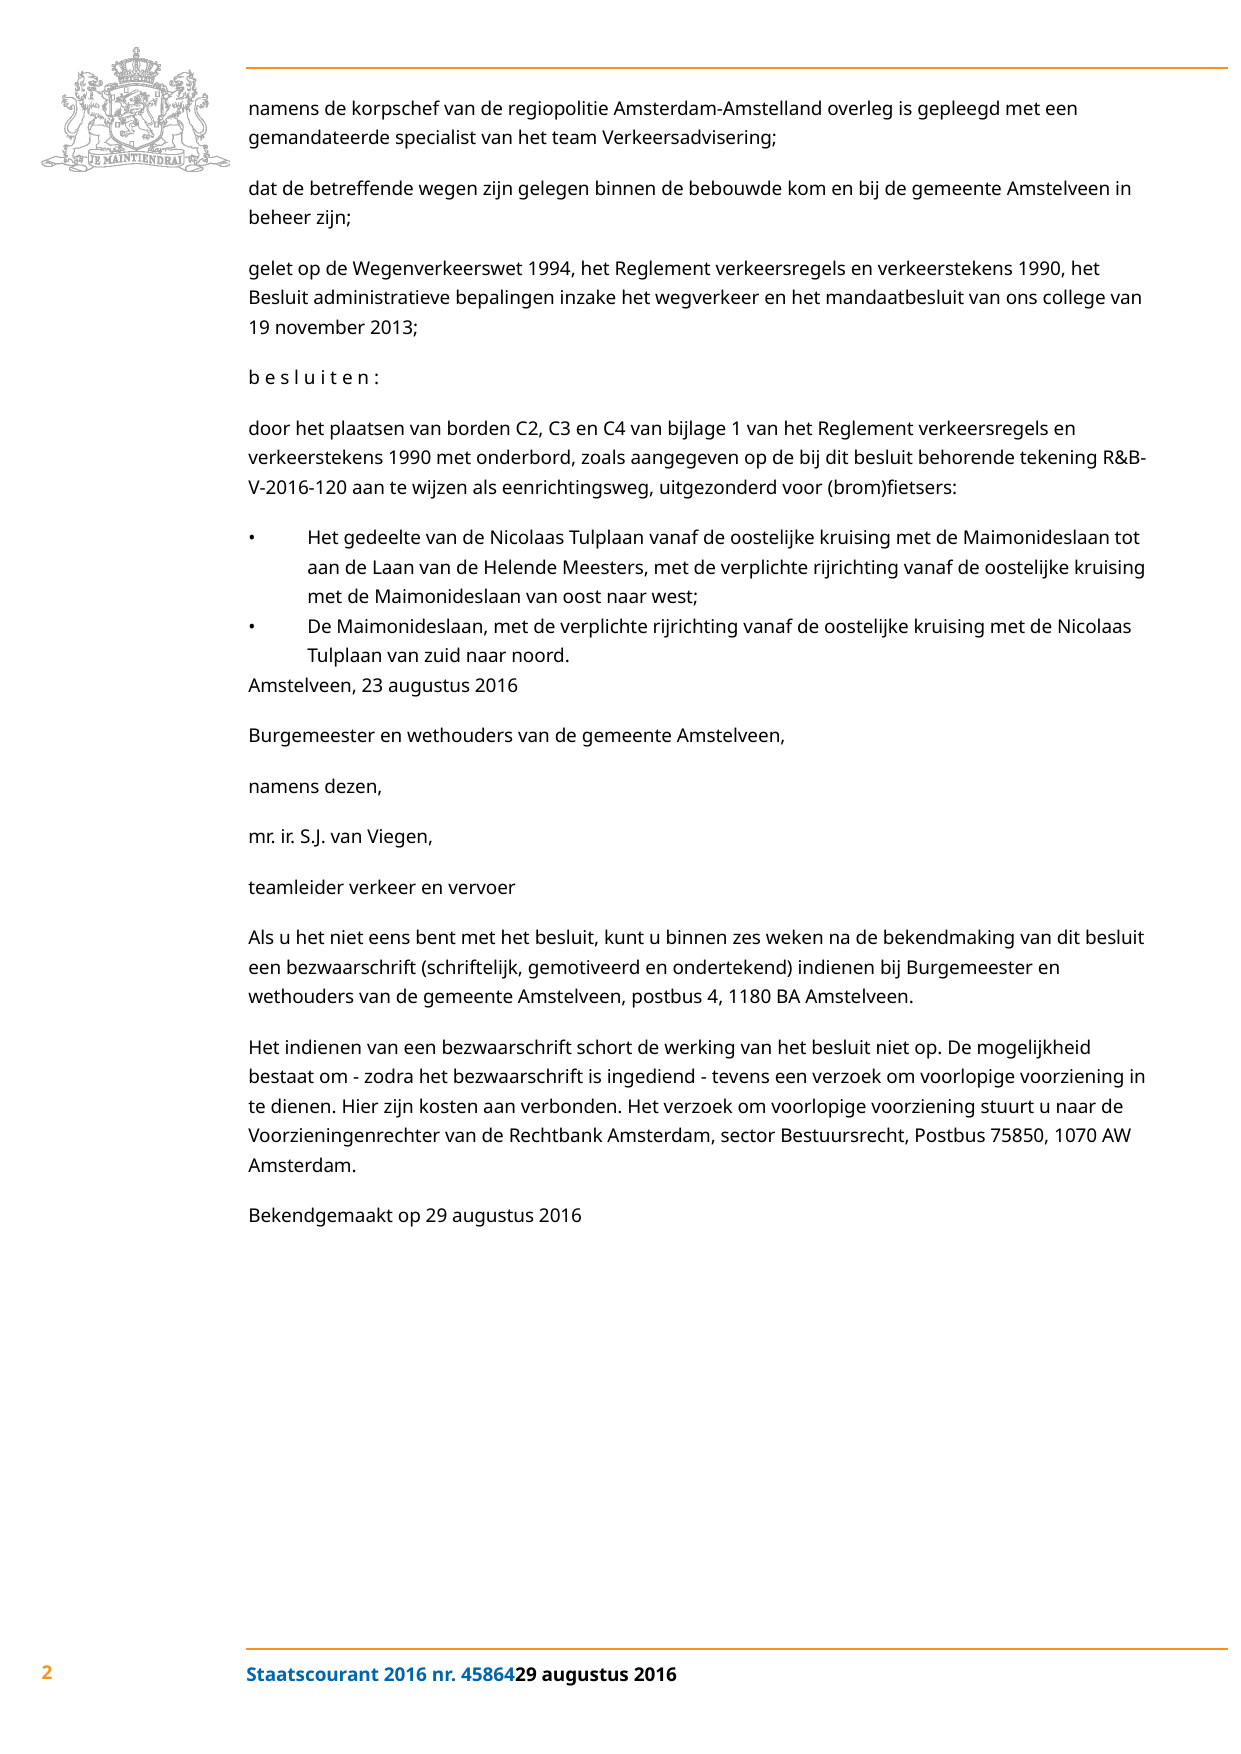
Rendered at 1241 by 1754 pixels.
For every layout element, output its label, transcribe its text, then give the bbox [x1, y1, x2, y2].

text Het indienen van een bezwaarschrift schort de werking van het besluit niet op. De mogelijkheid bestaat om - zodra het bezwaarschrift is ingediend - tevens een verzoek om voorlopige voorziening in te dienen. Hier zijn kosten aan verbonden. Het verzoek om voorlopige voorziening stuurt u naar de Voorzieningenrechter van de Rechtbank Amsterdam, sector Bestuursrecht, Postbus 75850, 1070 AW Amsterdam. [248, 1034, 1152, 1178]
text Als u het niet eens bent met het besluit, kunt u binnen zes weken na de bekendmaking van dit besluit een bezwaarschrift (schriftelijk, gemotiveerd en ondertekend) indienen bij Burgemeester en wethouders van de gemeente Amstelveen, postbus 4, 1180 BA Amstelveen. [248, 924, 1152, 1009]
text door het plaatsen van borden C2, C3 en C4 van bijlage 1 van het Reglement verkeersregels en verkeerstekens 1990 met onderbord, zoals aangegeven op de bij dit besluit behorende tekening R&B-V-2016-120 aan te wijzen als eenrichtingsweg, uitgezonderd voor (brom)fietsers: [248, 415, 1152, 500]
text teamleider verkeer en vervoer [248, 874, 1152, 900]
text gelet op de Wegenverkeerswet 1994, het Reglement verkeersregels en verkeerstekens 1990, het Besluit administratieve bepalingen inzake het wegverkeer en het mandaatbesluit van ons college van 19 november 2013; [248, 255, 1152, 340]
text namens de korpschef van de regiopolitie Amsterdam-Amstelland overleg is gepleegd met een gemandateerde specialist van het team Verkeersadvisering; [248, 95, 1152, 150]
text Amstelveen, 23 augustus 2016 [248, 672, 1152, 698]
text Bekendgemaakt op 29 augustus 2016 [248, 1203, 1152, 1228]
text mr. ir. S.J. van Viegen, [248, 823, 1152, 849]
text Burgemeester en wethouders van de gemeente Amstelveen, [248, 723, 1152, 748]
list Het gedeelte van de Nicolaas Tulplaan vanaf de oostelijke kruising met de Maimonideslaan tot aan de Laan van de Helende Meesters, met de verplichte rijrichting vanaf de oostelijke kruising met de Maimonideslaan van oost naar west; [248, 524, 1152, 609]
picture [41, 47, 231, 172]
list De Maimonideslaan, met de verplichte rijrichting vanaf de oostelijke kruising met de Nicolaas Tulplaan van zuid naar noord. [248, 613, 1152, 668]
text b e s l u i t e n : [248, 364, 1152, 390]
text dat de betreffende wegen zijn gelegen binnen de bebouwde kom en bij de gemeente Amstelveen in beheer zijn; [248, 175, 1152, 230]
text namens dezen, [248, 773, 1152, 799]
